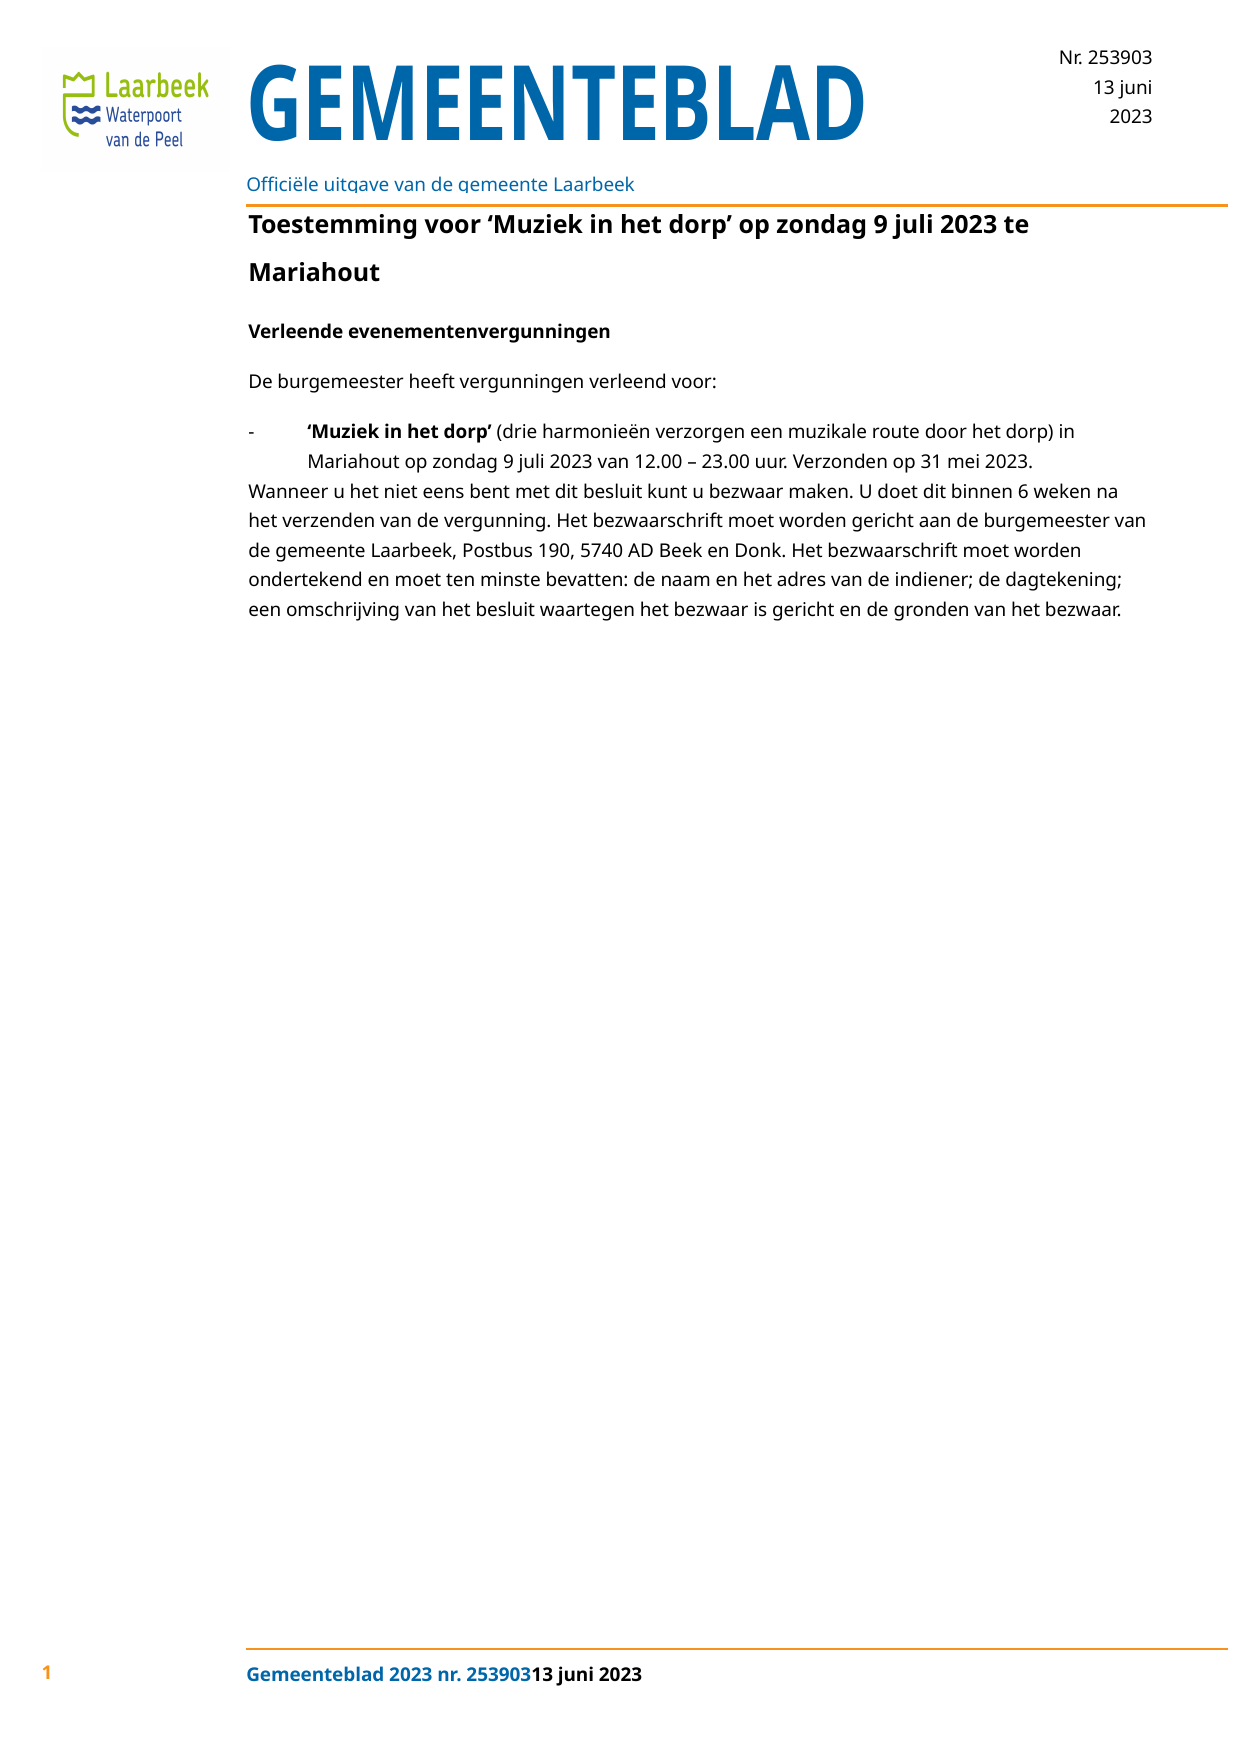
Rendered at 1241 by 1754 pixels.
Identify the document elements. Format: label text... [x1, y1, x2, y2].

text De burgemeester heeft vergunningen verleend voor: [248, 368, 1152, 394]
text Verleende evenementenvergunningen [248, 318, 1152, 344]
picture [41, 47, 231, 172]
text Wanneer u het niet eens bent met dit besluit kunt u bezwaar maken. U doet dit binnen 6 weken na het verzenden van de vergunning. Het bezwaarschrift moet worden gericht aan de burgemeester van de gemeente Laarbeek, Postbus 190, 5740 AD Beek en Donk. Het bezwaarschrift moet worden ondertekend en moet ten minste bevatten: de naam en het adres van de indiener; de dagtekening; een omschrijving van het besluit waartegen het bezwaar is gericht en de gronden van het bezwaar. [248, 478, 1152, 622]
list ‘Muziek in het dorp’ (drie harmonieën verzorgen een muzikale route door het dorp) in Mariahout op zondag 9 juli 2023 van 12.00 – 23.00 uur. Verzonden op 31 mei 2023. [248, 419, 1152, 474]
text Toestemming voor ‘Muziek in het dorp’ op zondag 9 juli 2023 te Mariahout [248, 207, 1152, 288]
